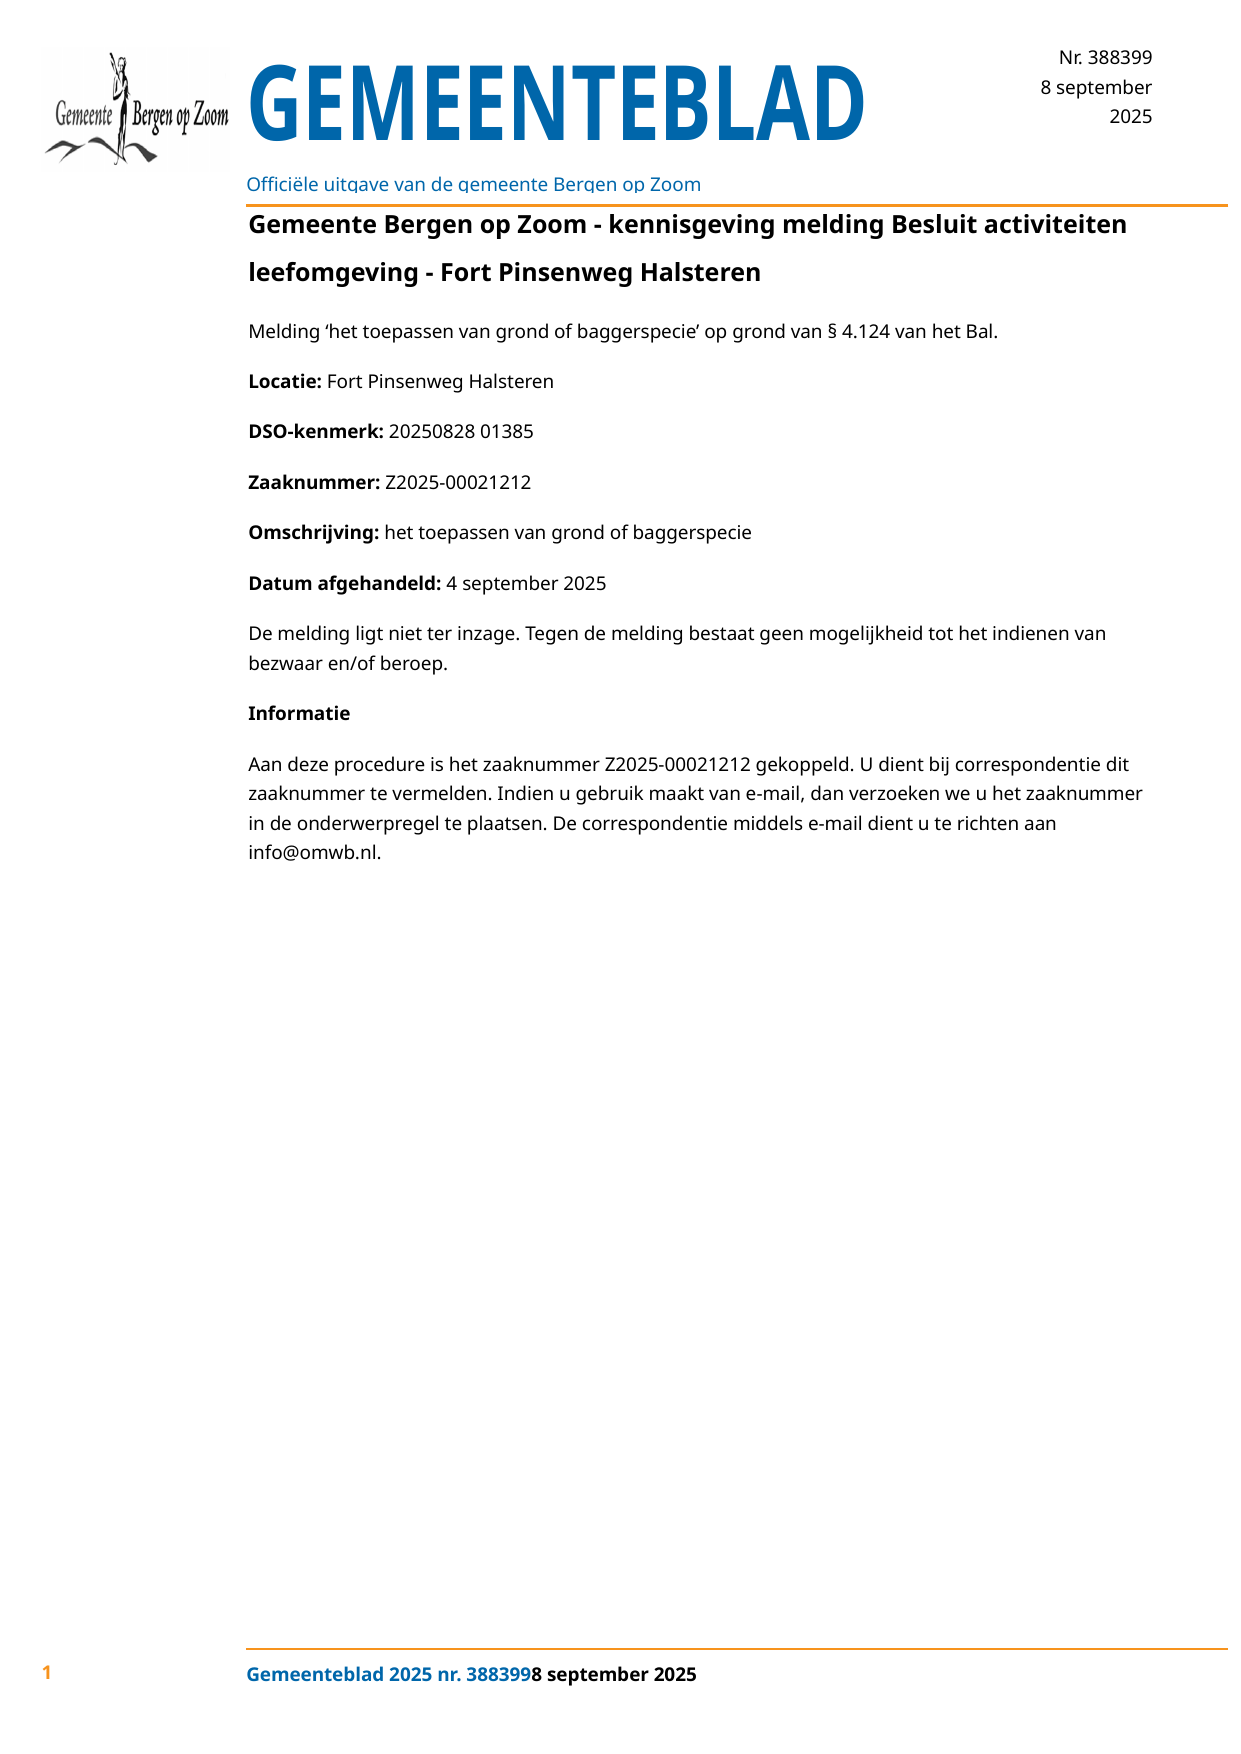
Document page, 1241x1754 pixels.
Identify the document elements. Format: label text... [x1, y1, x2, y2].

text DSO-kenmerk: 20250828 01385 [248, 419, 1152, 444]
text Locatie: Fort Pinsenweg Halsteren [248, 368, 1152, 394]
text Aan deze procedure is het zaaknummer Z2025-00021212 gekoppeld. U dient bij correspondentie dit zaaknummer te vermelden. Indien u gebruik maakt van e-mail, dan verzoeken we u het zaaknummer in de onderwerpregel te plaatsen. De correspondentie middels e-mail dient u te richten aan info@omwb.nl. [248, 751, 1152, 865]
text Melding ‘het toepassen van grond of baggerspecie’ op grond van § 4.124 van het Bal. [248, 318, 1152, 344]
text Zaaknummer: Z2025-00021212 [248, 469, 1152, 495]
text De melding ligt niet ter inzage. Tegen de melding bestaat geen mogelijkheid tot het indienen van bezwaar en/of beroep. [248, 620, 1152, 676]
text Informatie [248, 700, 1152, 726]
text Datum afgehandeld: 4 september 2025 [248, 570, 1152, 596]
text Gemeente Bergen op Zoom - kennisgeving melding Besluit activiteiten leefomgeving - Fort Pinsenweg Halsteren [248, 207, 1152, 288]
picture [41, 47, 231, 172]
text Omschrijving: het toepassen van grond of baggerspecie [248, 519, 1152, 545]
